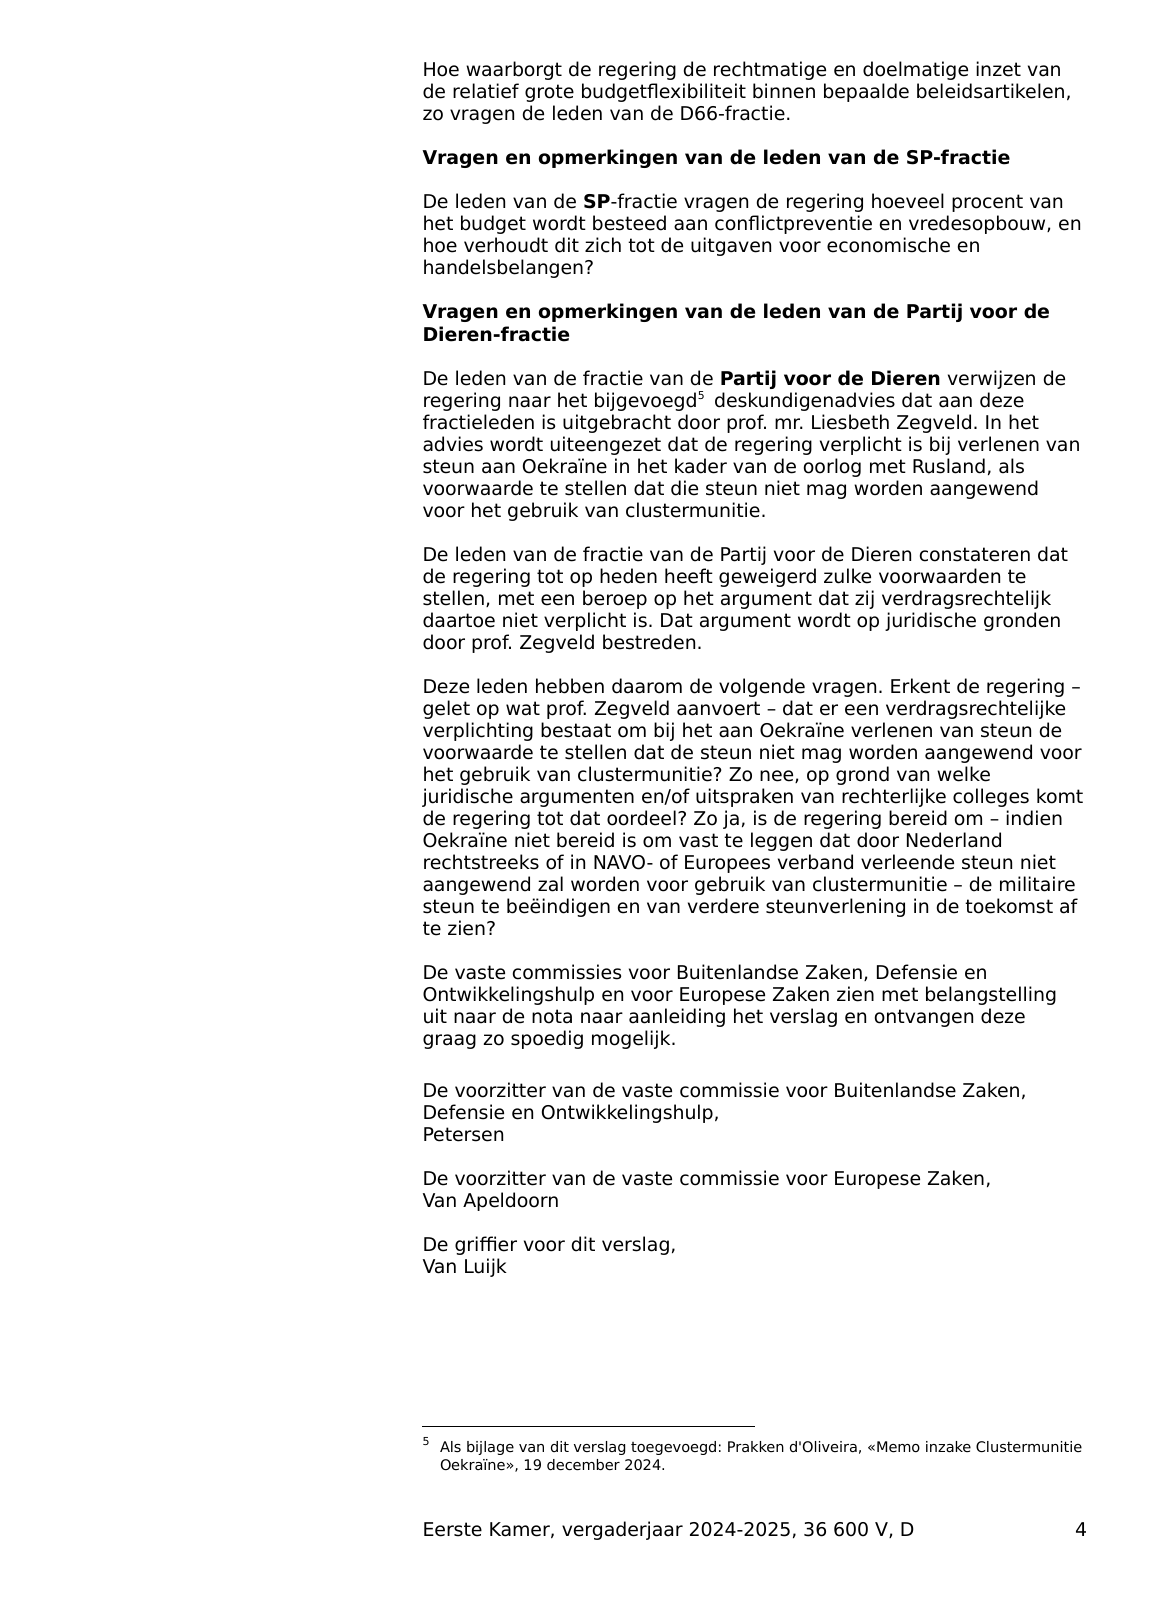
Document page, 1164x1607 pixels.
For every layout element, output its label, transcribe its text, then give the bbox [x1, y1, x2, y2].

subtitle Vragen en opmerkingen van de leden van de SP-fractie [422, 147, 1087, 169]
text De vaste commissies voor Buitenlandse Zaken, Defensie en Ontwikkelingshulp en voor Europese Zaken zien met belangstelling uit naar de nota naar aanleiding het verslag en ontvangen deze graag zo spoedig mogelijk. [422, 962, 1087, 1049]
text De leden van de fractie van de Partij voor de Dieren constateren dat de regering tot op heden heeft geweigerd zulke voorwaarden te stellen, met een beroep op het argument dat zij verdragsrechtelijk daartoe niet verplicht is. Dat argument wordt op juridische gronden door prof. Zegveld bestreden. [422, 544, 1087, 653]
text De voorzitter van de vaste commissie voor Europese Zaken, Van Apeldoorn [422, 1168, 1087, 1212]
text De leden van de fractie van de Partij voor de Dieren verwijzen de regering naar het bijgevoegd deskundigenadvies dat aan deze fractieleden is uitgebracht door prof. mr. Liesbeth Zegveld. In het advies wordt uiteengezet dat de regering verplicht is bij verlenen van steun aan Oekraïne in het kader van de oorlog met Rusland, als voorwaarde te stellen dat die steun niet mag worden aangewend voor het gebruik van clustermunitie. [422, 368, 1087, 521]
text De griffier voor dit verslag, Van Luijk [422, 1234, 1087, 1278]
subtitle Vragen en opmerkingen van de leden van de Partij voor de Dieren-fractie [422, 301, 1087, 345]
text De leden van de SP-fractie vragen de regering hoeveel procent van het budget wordt besteed aan conflictpreventie en vredesopbouw, en hoe verhoudt dit zich tot de uitgaven voor economische en handelsbelangen? [422, 191, 1087, 279]
text Als bijlage van dit verslag toegevoegd: Prakken d'Oliveira, «Memo inzake Clustermunitie Oekraïne», 19 december 2024. [422, 1435, 1087, 1474]
text Deze leden hebben daarom de volgende vragen. Erkent de regering – gelet op wat prof. Zegveld aanvoert – dat er een verdragsrechtelijke verplichting bestaat om bij het aan Oekraïne verlenen van steun de voorwaarde te stellen dat de steun niet mag worden aangewend voor het gebruik van clustermunitie? Zo nee, op grond van welke juridische argumenten en/of uitspraken van rechterlijke colleges komt de regering tot dat oordeel? Zo ja, is de regering bereid om – indien Oekraïne niet bereid is om vast te leggen dat door Nederland rechtstreeks of in NAVO- of Europees verband verleende steun niet aangewend zal worden voor gebruik van clustermunitie – de militaire steun te beëindigen en van verdere steunverlening in de toekomst af te zien? [422, 676, 1087, 939]
text Hoe waarborgt de regering de rechtmatige en doelmatige inzet van de relatief grote budgetflexibiliteit binnen bepaalde beleidsartikelen, zo vragen de leden van de D66-fractie. [422, 59, 1087, 125]
text De voorzitter van de vaste commissie voor Buitenlandse Zaken, Defensie en Ontwikkelingshulp, Petersen [422, 1079, 1087, 1146]
